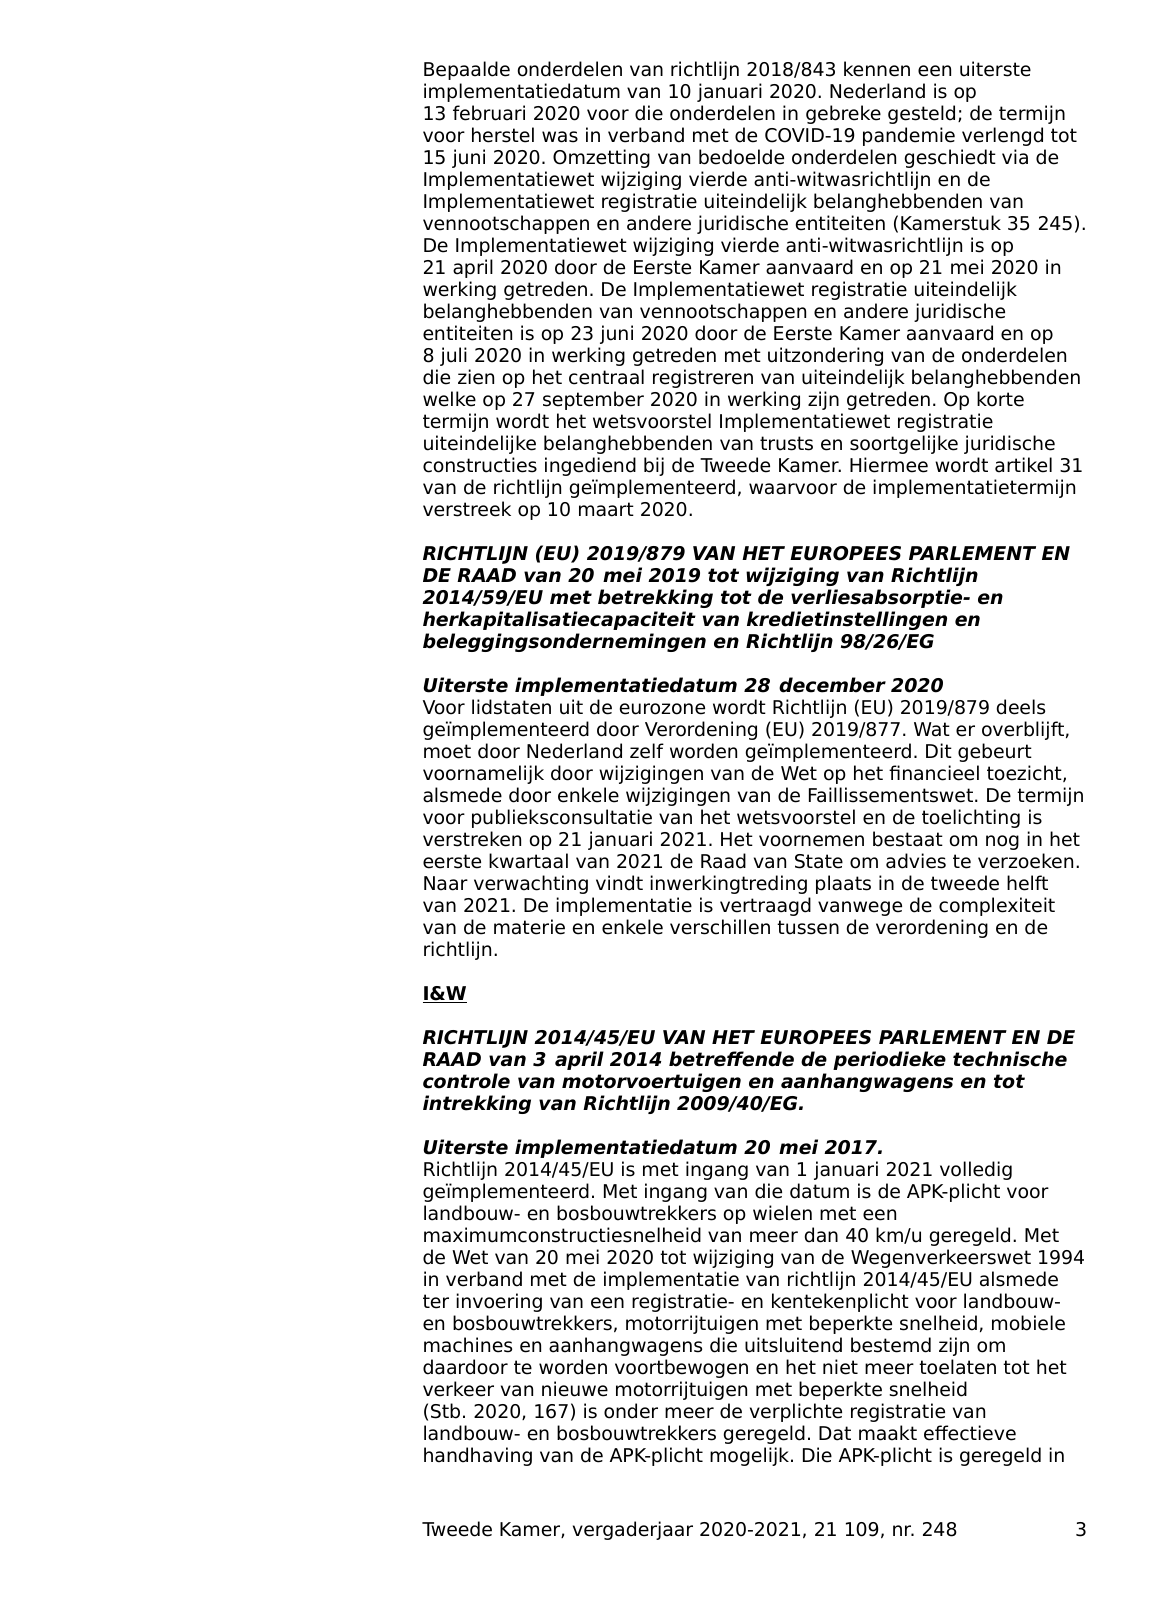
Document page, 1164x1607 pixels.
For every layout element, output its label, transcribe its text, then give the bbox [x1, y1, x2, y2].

text Voor lidstaten uit de eurozone wordt Richtlijn (EU) 2019/879 deels geïmplementeerd door Verordening (EU) 2019/877. Wat er overblijft, moet door Nederland zelf worden geïmplementeerd. Dit gebeurt voornamelijk door wijzigingen van de Wet op het financieel toezicht, alsmede door enkele wijzigingen van de Faillissementswet. De termijn voor publieksconsultatie van het wetsvoorstel en de toelichting is verstreken op 21 januari 2021. Het voornemen bestaat om nog in het eerste kwartaal van 2021 de Raad van State om advies te verzoeken. Naar verwachting vindt inwerkingtreding plaats in de tweede helft van 2021. De implementatie is vertraagd vanwege de complexiteit van de materie en enkele verschillen tussen de verordening en de richtlijn. [422, 697, 1087, 961]
text Bepaalde onderdelen van richtlijn 2018/843 kennen een uiterste implementatiedatum van 10 januari 2020. Nederland is op 13 februari 2020 voor die onderdelen in gebreke gesteld; de termijn voor herstel was in verband met de COVID-19 pandemie verlengd tot 15 juni 2020. Omzetting van bedoelde onderdelen geschiedt via de Implementatiewet wijziging vierde anti-witwasrichtlijn en de Implementatiewet registratie uiteindelijk belanghebbenden van vennootschappen en andere juridische entiteiten (Kamerstuk 35 245). De Implementatiewet wijziging vierde anti-witwasrichtlijn is op 21 april 2020 door de Eerste Kamer aanvaard en op 21 mei 2020 in werking getreden. De Implementatiewet registratie uiteindelijk belanghebbenden van vennootschappen en andere juridische entiteiten is op 23 juni 2020 door de Eerste Kamer aanvaard en op 8 juli 2020 in werking getreden met uitzondering van de onderdelen die zien op het centraal registreren van uiteindelijk belanghebbenden welke op 27 september 2020 in werking zijn getreden. Op korte termijn wordt het wetsvoorstel Implementatiewet registratie uiteindelijke belanghebbenden van trusts en soortgelijke juridische constructies ingediend bij de Tweede Kamer. Hiermee wordt artikel 31 van de richtlijn geïmplementeerd, waarvoor de implementatietermijn verstreek op 10 maart 2020. [422, 59, 1087, 521]
subtitle I&W [422, 983, 1087, 1005]
subtitle RICHTLIJN 2014/45/EU VAN HET EUROPEES PARLEMENT EN DE RAAD van 3 april 2014 betreffende de periodieke technische controle van motorvoertuigen en aanhangwagens en tot intrekking van Richtlijn 2009/40/EG. [422, 1027, 1087, 1115]
subtitle RICHTLIJN (EU) 2019/879 VAN HET EUROPEES PARLEMENT EN DE RAAD van 20 mei 2019 tot wijziging van Richtlijn 2014/59/EU met betrekking tot de verliesabsorptie- en herkapitalisatiecapaciteit van kredietinstellingen en beleggingsondernemingen en Richtlijn 98/26/EG [422, 543, 1087, 653]
text Uiterste implementatiedatum 28 december 2020 [422, 675, 1087, 697]
text Uiterste implementatiedatum 20 mei 2017. [422, 1137, 1087, 1159]
text Richtlijn 2014/45/EU is met ingang van 1 januari 2021 volledig geïmplementeerd. Met ingang van die datum is de APK-plicht voor landbouw- en bosbouwtrekkers op wielen met een maximumconstructiesnelheid van meer dan 40 km/u geregeld. Met de Wet van 20 mei 2020 tot wijziging van de Wegenverkeerswet 1994 in verband met de implementatie van richtlijn 2014/45/EU alsmede ter invoering van een registratie- en kentekenplicht voor landbouw- en bosbouwtrekkers, motorrijtuigen met beperkte snelheid, mobiele machines en aanhangwagens die uitsluitend bestemd zijn om daardoor te worden voortbewogen en het niet meer toelaten tot het verkeer van nieuwe motorrijtuigen met beperkte snelheid (Stb. 2020, 167) is onder meer de verplichte registratie van landbouw- en bosbouwtrekkers geregeld. Dat maakt effectieve handhaving van de APK-plicht mogelijk. Die APK-plicht is geregeld in [422, 1159, 1087, 1467]
